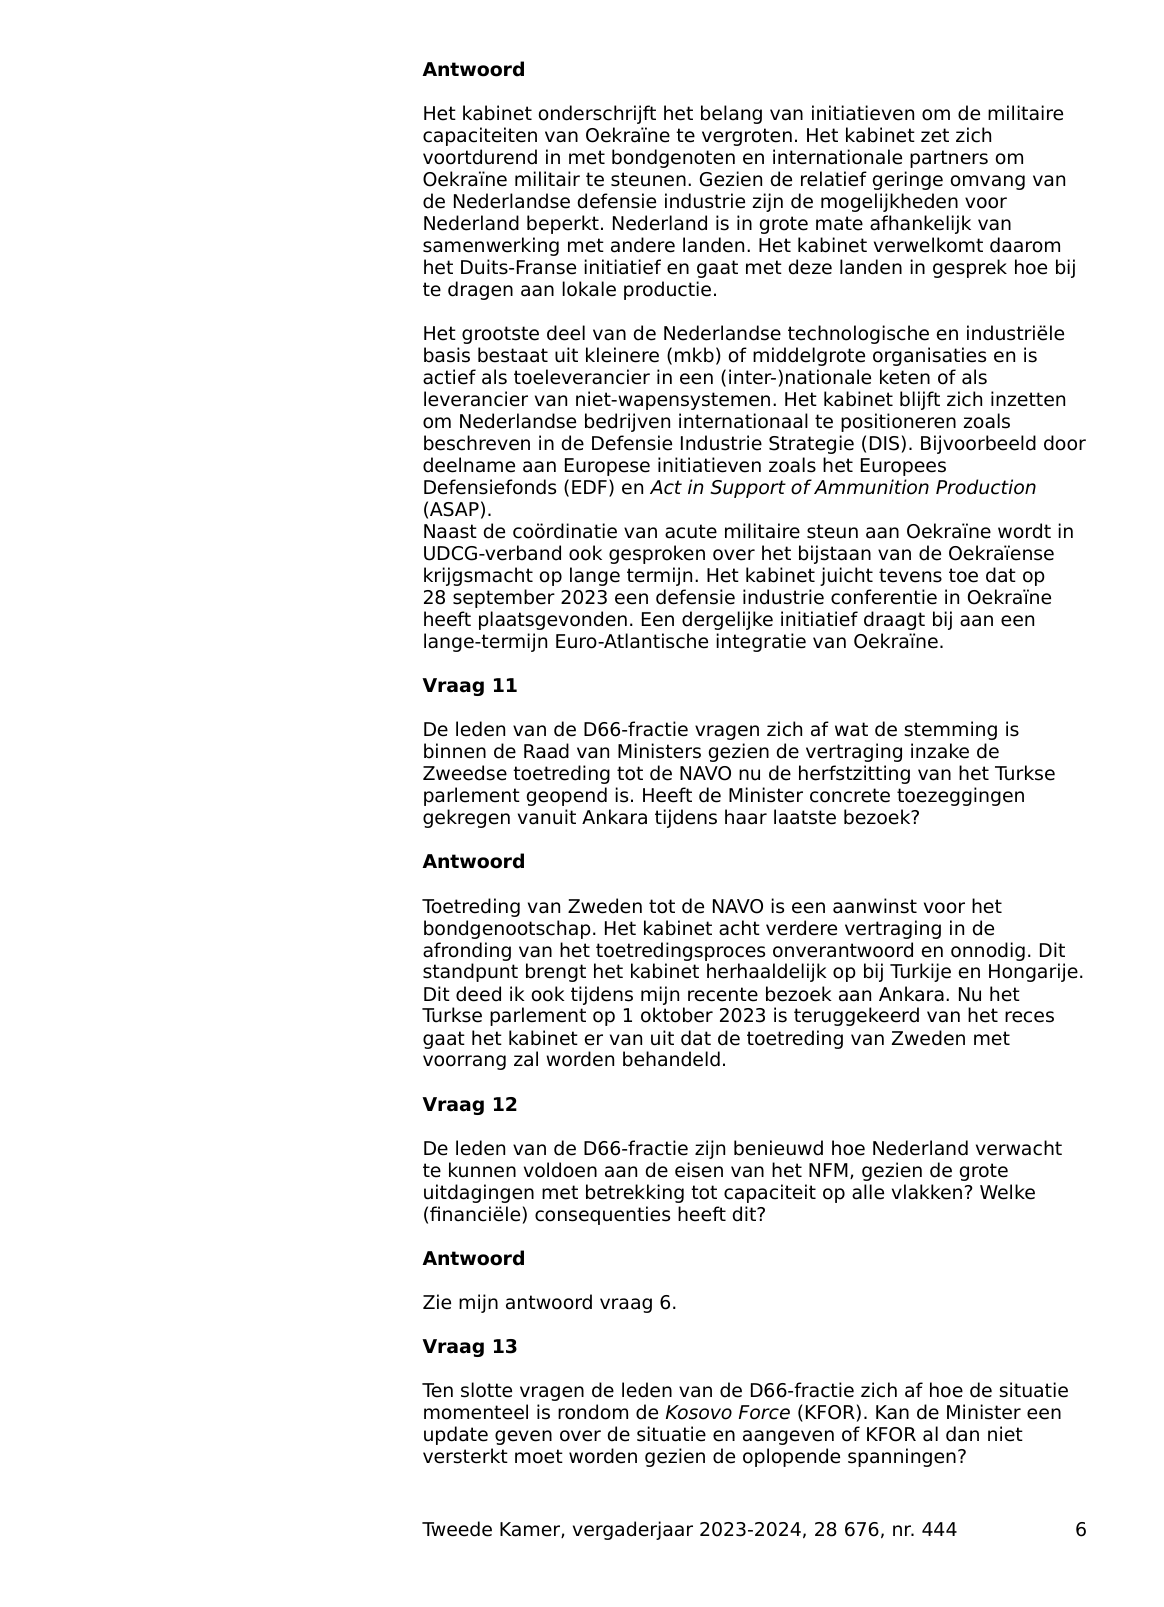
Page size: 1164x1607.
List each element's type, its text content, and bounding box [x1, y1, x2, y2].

text Toetreding van Zweden tot de NAVO is een aanwinst voor het bondgenootschap. Het kabinet acht verdere vertraging in de afronding van het toetredingsproces onverantwoord en onnodig. Dit standpunt brengt het kabinet herhaaldelijk op bij Turkije en Hongarije. Dit deed ik ook tijdens mijn recente bezoek aan Ankara. Nu het Turkse parlement op 1 oktober 2023 is teruggekeerd van het reces gaat het kabinet er van uit dat de toetreding van Zweden met voorrang zal worden behandeld. [422, 896, 1087, 1071]
text De leden van de D66-fractie zijn benieuwd hoe Nederland verwacht te kunnen voldoen aan de eisen van het NFM, gezien de grote uitdagingen met betrekking tot capaciteit op alle vlakken? Welke (financiële) consequenties heeft dit? [422, 1138, 1087, 1226]
text Het grootste deel van de Nederlandse technologische en industriële basis bestaat uit kleinere (mkb) of middelgrote organisaties en is actief als toeleverancier in een (inter-)nationale keten of als leverancier van niet-wapensystemen. Het kabinet blijft zich inzetten om Nederlandse bedrijven internationaal te positioneren zoals beschreven in de Defensie Industrie Strategie (DIS). Bijvoorbeeld door deelname aan Europese initiatieven zoals het Europees Defensiefonds (EDF) en Act in Support of Ammunition Production (ASAP). [422, 323, 1087, 521]
text Naast de coördinatie van acute militaire steun aan Oekraïne wordt in UDCG-verband ook gesproken over het bijstaan van de Oekraïense krijgsmacht op lange termijn. Het kabinet juicht tevens toe dat op 28 september 2023 een defensie industrie conferentie in Oekraïne heeft plaatsgevonden. Een dergelijke initiatief draagt bij aan een lange-termijn Euro-Atlantische integratie van Oekraïne. [422, 521, 1087, 653]
subtitle Antwoord [422, 851, 1087, 873]
subtitle Vraag 11 [422, 675, 1087, 697]
subtitle Antwoord [422, 1248, 1087, 1270]
text Ten slotte vragen de leden van de D66-fractie zich af hoe de situatie momenteel is rondom de Kosovo Force (KFOR). Kan de Minister een update geven over de situatie en aangeven of KFOR al dan niet versterkt moet worden gezien de oplopende spanningen? [422, 1380, 1087, 1468]
subtitle Antwoord [422, 59, 1087, 81]
text De leden van de D66-fractie vragen zich af wat de stemming is binnen de Raad van Ministers gezien de vertraging inzake de Zweedse toetreding tot de NAVO nu de herfstzitting van het Turkse parlement geopend is. Heeft de Minister concrete toezeggingen gekregen vanuit Ankara tijdens haar laatste bezoek? [422, 719, 1087, 829]
text Zie mijn antwoord vraag 6. [422, 1292, 1087, 1314]
text Het kabinet onderschrijft het belang van initiatieven om de militaire capaciteiten van Oekraïne te vergroten. Het kabinet zet zich voortdurend in met bondgenoten en internationale partners om Oekraïne militair te steunen. Gezien de relatief geringe omvang van de Nederlandse defensie industrie zijn de mogelijkheden voor Nederland beperkt. Nederland is in grote mate afhankelijk van samenwerking met andere landen. Het kabinet verwelkomt daarom het Duits-Franse initiatief en gaat met deze landen in gesprek hoe bij te dragen aan lokale productie. [422, 103, 1087, 301]
subtitle Vraag 12 [422, 1093, 1087, 1116]
subtitle Vraag 13 [422, 1336, 1087, 1358]
